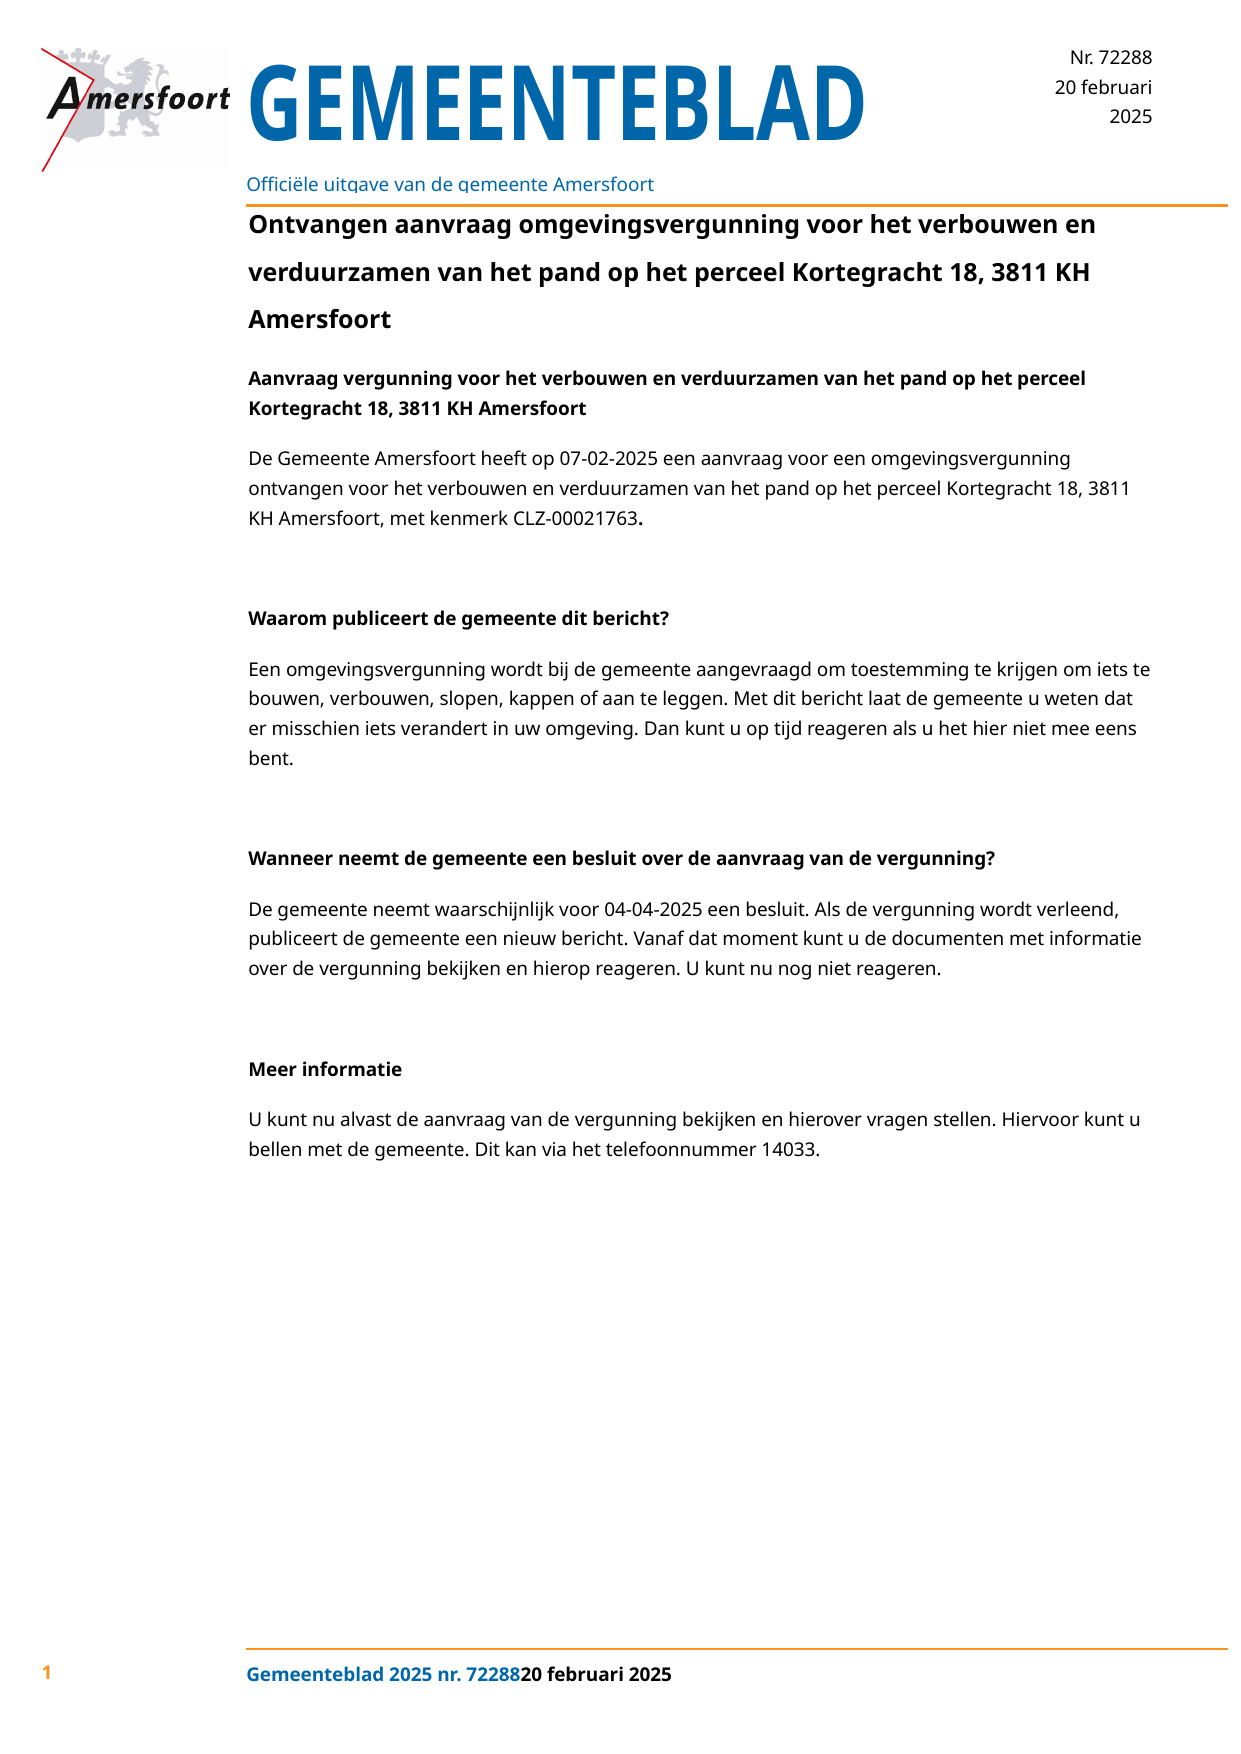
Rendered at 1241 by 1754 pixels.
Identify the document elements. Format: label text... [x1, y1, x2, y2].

text U kunt nu alvast de aanvraag van de vergunning bekijken en hierover vragen stellen. Hiervoor kunt u bellen met de gemeente. Dit kan via het telefoonnummer 14033. [248, 1106, 1152, 1162]
text Aanvraag vergunning voor het verbouwen en verduurzamen van het pand op het perceel Kortegracht 18, 3811 KH Amersfoort [248, 366, 1152, 421]
picture [41, 47, 231, 172]
text Ontvangen aanvraag omgevingsvergunning voor het verbouwen en verduurzamen van het pand op het perceel Kortegracht 18, 3811 KH Amersfoort [248, 207, 1152, 336]
text Een omgevingsvergunning wordt bij de gemeente aangevraagd om toestemming te krijgen om iets te bouwen, verbouwen, slopen, kappen of aan te leggen. Met dit bericht laat de gemeente u weten dat er misschien iets verandert in uw omgeving. Dan kunt u op tijd reageren als u het hier niet mee eens bent. [248, 656, 1152, 770]
text Meer informatie [248, 1056, 1152, 1082]
text De Gemeente Amersfoort heeft op 07-02-2025 een aanvraag voor een omgevingsvergunning ontvangen voor het verbouwen en verduurzamen van het pand op het perceel Kortegracht 18, 3811 KH Amersfoort, met kenmerk CLZ-00021763. [248, 446, 1152, 530]
text De gemeente neemt waarschijnlijk voor 04-04-2025 een besluit. Als de vergunning wordt verleend, publiceert de gemeente een nieuw bericht. Vanaf dat moment kunt u de documenten met informatie over de vergunning bekijken en hierop reageren. U kunt nu nog niet reageren. [248, 896, 1152, 981]
text Waarom publiceert de gemeente dit bericht? [248, 606, 1152, 631]
text Wanneer neemt de gemeente een besluit over de aanvraag van de vergunning? [248, 846, 1152, 871]
